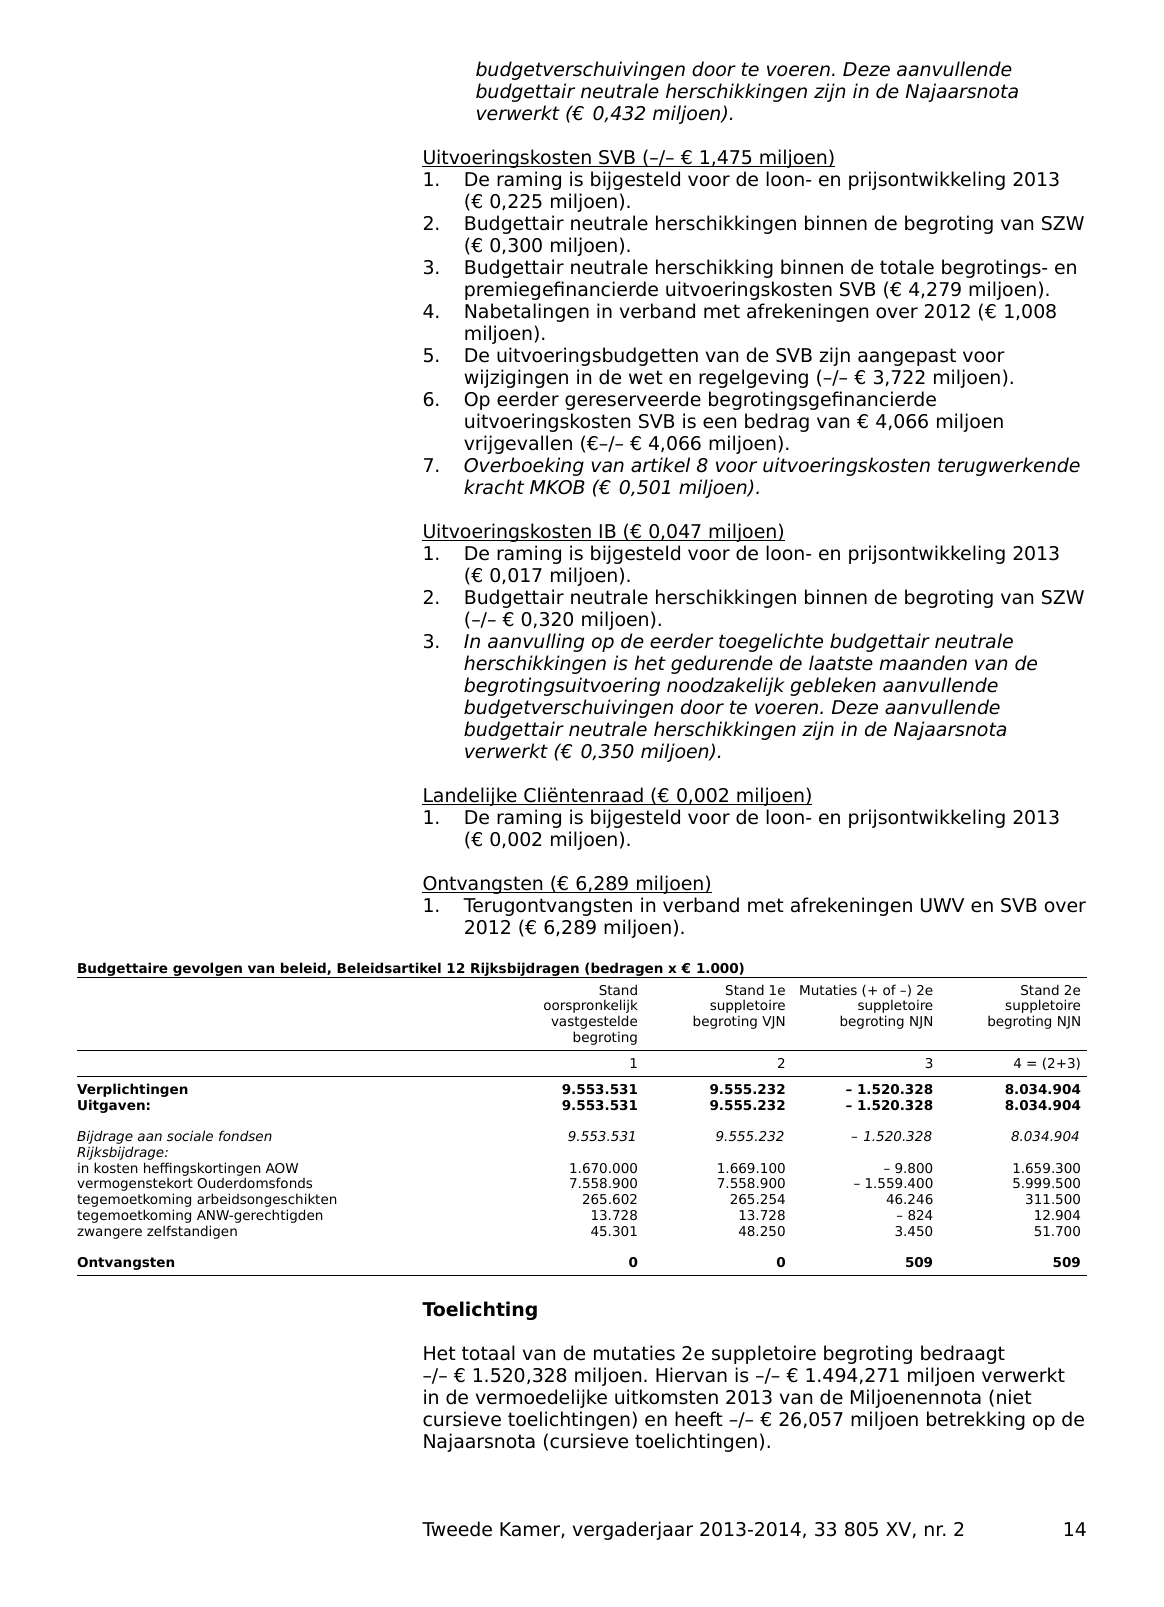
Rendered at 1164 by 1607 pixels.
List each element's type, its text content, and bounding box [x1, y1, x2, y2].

table_cell 2 [644, 1051, 791, 1076]
table_cell 5.999.500 [939, 1176, 1087, 1192]
table_cell [939, 1113, 1087, 1129]
text 2. Budgettair neutrale herschikkingen binnen de begroting van SZW (€ 0,300 miljoen). [422, 213, 1087, 257]
table_cell 1.669.100 [644, 1161, 791, 1176]
table_cell [496, 1113, 644, 1129]
table_cell Ontvangsten [77, 1255, 496, 1275]
table_cell vermogenstekort Ouderdomsfonds [77, 1176, 496, 1192]
table_cell 9.553.531 [496, 1129, 644, 1145]
table_cell 51.700 [939, 1224, 1087, 1239]
table_cell [644, 1239, 791, 1255]
table_cell Mutaties (+ of –) 2e suppletoire begroting NJN [791, 978, 939, 1050]
table_cell – 1.520.328 [791, 1077, 939, 1098]
table_cell 9.555.232 [644, 1098, 791, 1113]
table_cell [77, 978, 496, 1050]
table_cell Stand 2e suppletoire begroting NJN [939, 978, 1087, 1050]
table_cell [496, 1239, 644, 1255]
table_cell 3.450 [791, 1224, 939, 1239]
table_cell [939, 1239, 1087, 1255]
table_cell [939, 1145, 1087, 1161]
table_cell Rijksbijdrage: [77, 1145, 496, 1161]
table_cell 1 [496, 1051, 644, 1076]
table_header Budgettaire gevolgen van beleid, Beleidsartikel 12 Rijksbijdragen (bedragen x € 1.000) [77, 961, 1087, 977]
table_cell Bijdrage aan sociale fondsen [77, 1129, 496, 1145]
table_cell Uitgaven: [77, 1098, 496, 1113]
text 3. Budgettair neutrale herschikking binnen de totale begrotings- en premiegefinancierde uitvoeringskosten SVB (€ 4,279 miljoen). [422, 257, 1087, 301]
table_cell 265.254 [644, 1192, 791, 1208]
table_cell 7.558.900 [644, 1176, 791, 1192]
text 5. De uitvoeringsbudgetten van de SVB zijn aangepast voor wijzigingen in de wet en regelgeving (–/– € 3,722 miljoen). [422, 345, 1087, 389]
table_cell [644, 1145, 791, 1161]
text 3. In aanvulling op de eerder toegelichte budgettair neutrale herschikkingen is het gedurende de laatste maanden van de begrotingsuitvoering noodzakelijk gebleken aanvullende budgetverschuivingen door te voeren. Deze aanvullende budgettair neutrale herschikkingen zijn in de Najaarsnota verwerkt (€ 0,350 miljoen). [422, 631, 1087, 763]
table_cell – 1.520.328 [791, 1098, 939, 1113]
table_cell [496, 1145, 644, 1161]
table_cell 509 [791, 1255, 939, 1275]
table_cell [77, 1051, 496, 1076]
table_cell 12.904 [939, 1208, 1087, 1223]
subtitle Landelijke Cliëntenraad (€ 0,002 miljoen) [422, 785, 1087, 807]
table_cell 9.555.232 [644, 1077, 791, 1098]
table_cell [791, 1113, 939, 1129]
table_cell zwangere zelfstandigen [77, 1224, 496, 1239]
table_cell 1.670.000 [496, 1161, 644, 1176]
table_cell 4 = (2+3) [939, 1051, 1087, 1076]
table_cell 8.034.904 [939, 1098, 1087, 1113]
table_cell 509 [939, 1255, 1087, 1275]
subtitle Toelichting [422, 1298, 1087, 1321]
table_cell 3 [791, 1051, 939, 1076]
table_cell Stand 1e suppletoire begroting VJN [644, 978, 791, 1050]
text 1. De raming is bijgesteld voor de loon- en prijsontwikkeling 2013 (€ 0,017 miljoen). [422, 543, 1087, 587]
subtitle Uitvoeringskosten SVB (–/– € 1,475 miljoen) [422, 147, 1087, 169]
table_cell Verplichtingen [77, 1077, 496, 1098]
text 1. Terugontvangsten in verband met afrekeningen UWV en SVB over 2012 (€ 6,289 miljoen). [422, 895, 1087, 939]
text 7. Overboeking van artikel 8 voor uitvoeringskosten terugwerkende kracht MKOB (€ 0,501 miljoen). [422, 455, 1087, 499]
text 6. Op eerder gereserveerde begrotingsgefinancierde uitvoeringskosten SVB is een bedrag van € 4,066 miljoen vrijgevallen (€–/– € 4,066 miljoen). [422, 389, 1087, 455]
table_cell 0 [644, 1255, 791, 1275]
table_cell 13.728 [496, 1208, 644, 1223]
text 1. De raming is bijgesteld voor de loon- en prijsontwikkeling 2013 (€ 0,002 miljoen). [422, 807, 1087, 851]
table_cell 311.500 [939, 1192, 1087, 1208]
table_cell 9.553.531 [496, 1077, 644, 1098]
table_cell [77, 1239, 496, 1255]
table_cell 45.301 [496, 1224, 644, 1239]
text Het totaal van de mutaties 2e suppletoire begroting bedraagt –/– € 1.520,328 miljoen. Hiervan is –/– € 1.494,271 miljoen verwerkt in de vermoedelijke uitkomsten 2013 van de Miljoenennota (niet cursieve toelichtingen) en heeft –/– € 26,057 miljoen betrekking op de Najaarsnota (cursieve toelichtingen). [422, 1343, 1087, 1453]
table_cell 7.558.900 [496, 1176, 644, 1192]
table_cell tegemoetkoming arbeidsongeschikten [77, 1192, 496, 1208]
table_cell – 1.520.328 [791, 1129, 939, 1145]
table_cell – 9.800 [791, 1161, 939, 1176]
text 2. Budgettair neutrale herschikkingen binnen de begroting van SZW (–/– € 0,320 miljoen). [422, 587, 1087, 631]
table_cell [791, 1239, 939, 1255]
subtitle Uitvoeringskosten IB (€ 0,047 miljoen) [422, 521, 1087, 543]
table_cell 13.728 [644, 1208, 791, 1223]
table_cell 9.555.232 [644, 1129, 791, 1145]
table_cell 46.246 [791, 1192, 939, 1208]
text 1. De raming is bijgesteld voor de loon- en prijsontwikkeling 2013 (€ 0,225 miljoen). [422, 169, 1087, 213]
text budgetverschuivingen door te voeren. Deze aanvullende budgettair neutrale herschikkingen zijn in de Najaarsnota verwerkt (€ 0,432 miljoen). [422, 59, 1087, 125]
table_cell 265.602 [496, 1192, 644, 1208]
table_cell 8.034.904 [939, 1129, 1087, 1145]
table_cell 9.553.531 [496, 1098, 644, 1113]
table_cell Stand oorspronkelijk vastgestelde begroting [496, 978, 644, 1050]
table_cell [77, 1113, 496, 1129]
table_cell in kosten heffingskortingen AOW [77, 1161, 496, 1176]
subtitle Ontvangsten (€ 6,289 miljoen) [422, 873, 1087, 895]
table_cell tegemoetkoming ANW-gerechtigden [77, 1208, 496, 1223]
table_cell 8.034.904 [939, 1077, 1087, 1098]
table_cell [791, 1145, 939, 1161]
table_cell 48.250 [644, 1224, 791, 1239]
table_cell 1.659.300 [939, 1161, 1087, 1176]
text 4. Nabetalingen in verband met afrekeningen over 2012 (€ 1,008 miljoen). [422, 301, 1087, 345]
table_cell – 824 [791, 1208, 939, 1223]
table_cell – 1.559.400 [791, 1176, 939, 1192]
table_cell 0 [496, 1255, 644, 1275]
table_cell [644, 1113, 791, 1129]
